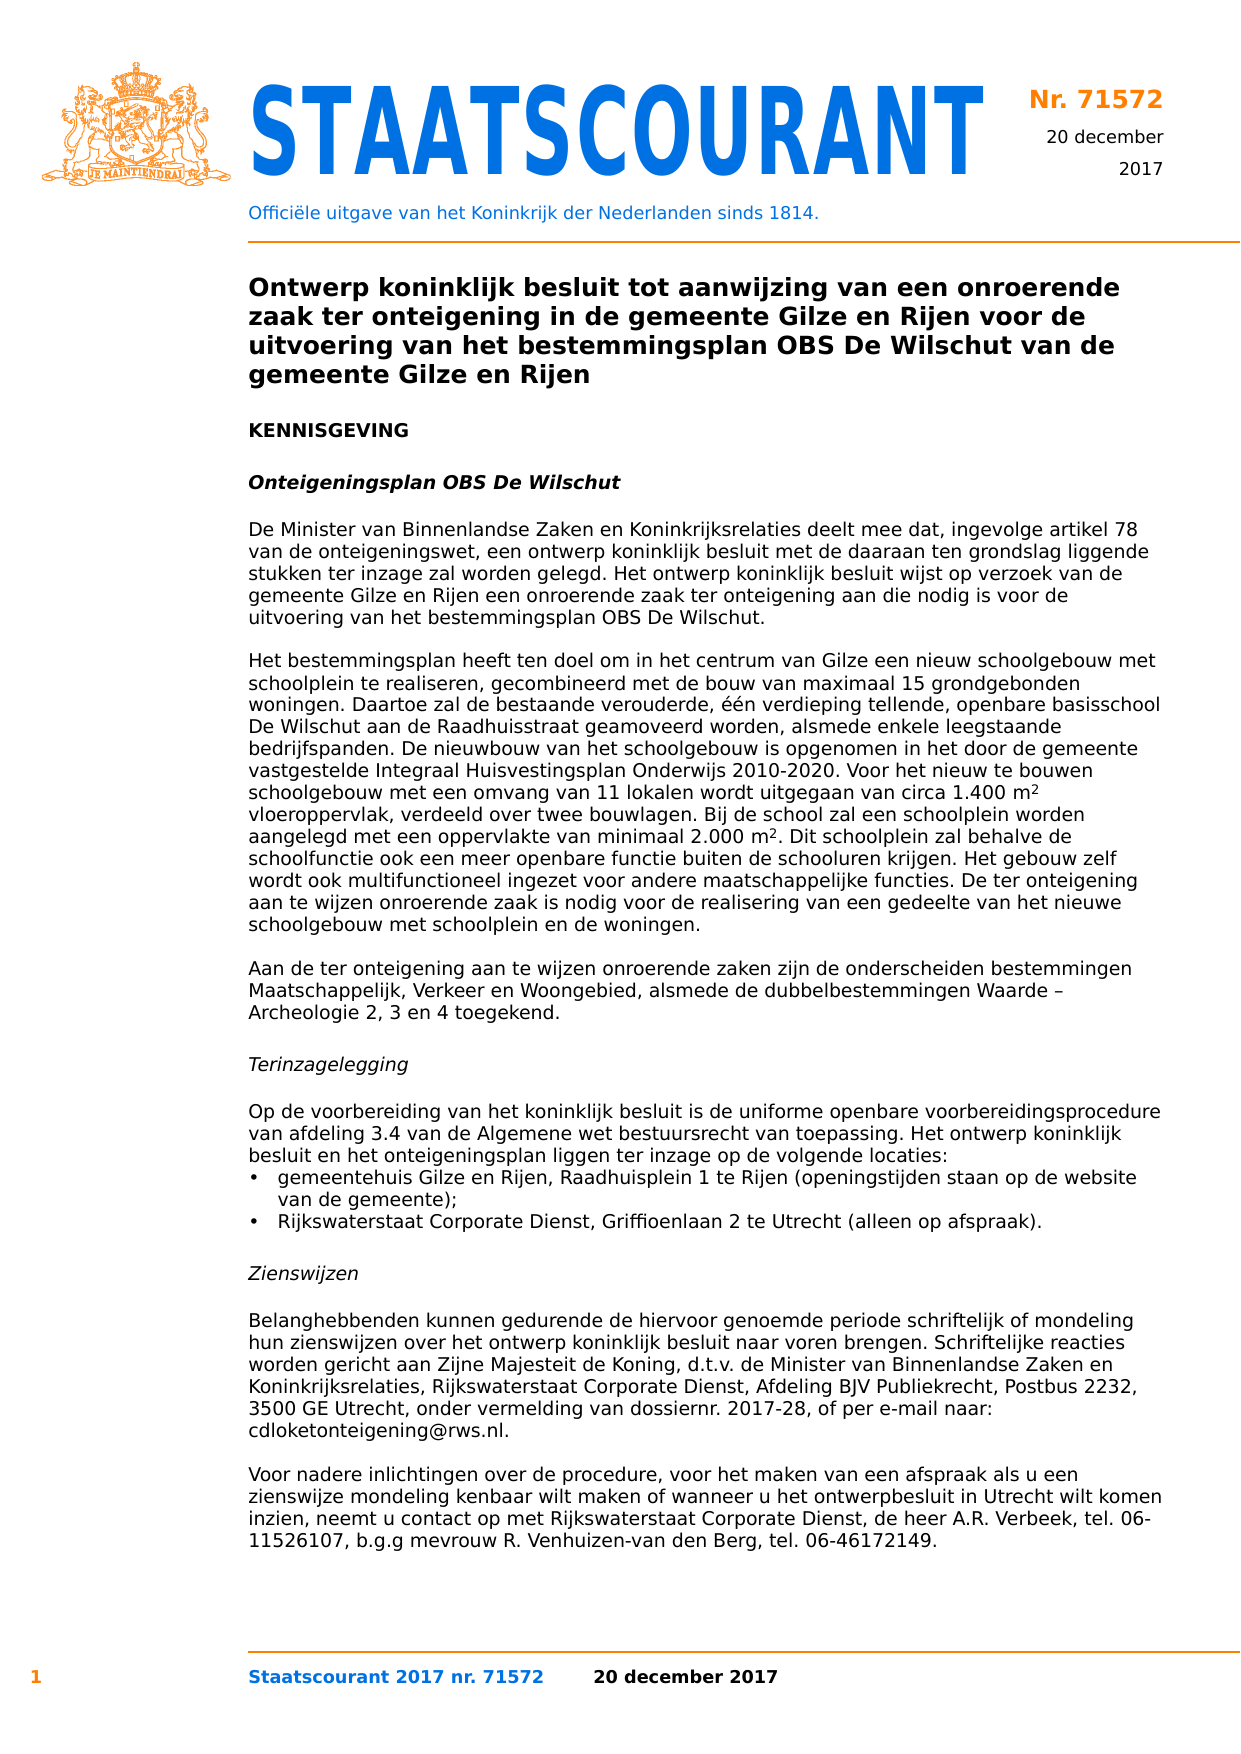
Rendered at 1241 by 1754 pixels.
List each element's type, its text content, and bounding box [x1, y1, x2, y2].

text • gemeentehuis Gilze en Rijen, Raadhuisplein 1 te Rijen (openingstijden staan op de website van de gemeente); [248, 1167, 1163, 1211]
table_cell 2017 [998, 153, 1240, 203]
text De Minister van Binnenlandse Zaken en Koninkrijksrelaties deelt mee dat, ingevolge artikel 78 van de onteigeningswet, een ontwerp koninklijk besluit met de daaraan ten grondslag liggende stukken ter inzage zal worden gelegd. Het ontwerp koninklijk besluit wijst op verzoek van de gemeente Gilze en Rijen een onroerende zaak ter onteigening aan die nodig is voor de uitvoering van het bestemmingsplan OBS De Wilschut. [248, 519, 1163, 628]
subtitle Ontwerp koninklijk besluit tot aanwijzing van een onroerende zaak ter onteigening in de gemeente Gilze en Rijen voor de uitvoering van het bestemmingsplan OBS De Wilschut van de gemeente Gilze en Rijen [248, 273, 1163, 390]
text • Rijkswaterstaat Corporate Dienst, Griffioenlaan 2 te Utrecht (alleen op afspraak). [248, 1211, 1163, 1233]
text Belanghebbenden kunnen gedurende de hiervoor genoemde periode schriftelijk of mondeling hun zienswijzen over het ontwerp koninklijk besluit naar voren brengen. Schriftelijke reacties worden gericht aan Zijne Majesteit de Koning, d.t.v. de Minister van Binnenlandse Zaken en Koninkrijksrelaties, Rijkswaterstaat Corporate Dienst, Afdeling BJV Publiekrecht, Postbus 2232, 3500 GE Utrecht, onder vermelding van dossiernr. 2017-28, of per e-mail naar: cdloketonteigening@rws.nl. [248, 1310, 1163, 1442]
text Voor nadere inlichtingen over de procedure, voor het maken van een afspraak als u een zienswijze mondeling kenbaar wilt maken of wanneer u het ontwerpbesluit in Utrecht wilt komen inzien, neemt u contact op met Rijkswaterstaat Corporate Dienst, de heer A.R. Verbeek, tel. 06-11526107, b.g.g mevrouw R. Venhuizen-van den Berg, tel. 06-46172149. [248, 1463, 1163, 1551]
text Het bestemmingsplan heeft ten doel om in het centrum van Gilze een nieuw schoolgebouw met schoolplein te realiseren, gecombineerd met de bouw van maximaal 15 grondgebonden woningen. Daartoe zal de bestaande verouderde, één verdieping tellende, openbare basisschool De Wilschut aan de Raadhuisstraat geamoveerd worden, alsmede enkele leegstaande bedrijfspanden. De nieuwbouw van het schoolgebouw is opgenomen in het door de gemeente vastgestelde Integraal Huisvestingsplan Onderwijs 2010-2020. Voor het nieuw te bouwen schoolgebouw met een omvang van 11 lokalen wordt uitgegaan van circa 1.400 m2 vloeroppervlak, verdeeld over twee bouwlagen. Bij de school zal een schoolplein worden aangelegd met een oppervlakte van minimaal 2.000 m2. Dit schoolplein zal behalve de schoolfunctie ook een meer openbare functie buiten de schooluren krijgen. Het gebouw zelf wordt ook multifunctioneel ingezet voor andere maatschappelijke functies. De ter onteigening aan te wijzen onroerende zaak is nodig voor de realisering van een gedeelte van het nieuwe schoolgebouw met schoolplein en de woningen. [248, 650, 1163, 936]
table_header [25, 62, 248, 241]
table_cell 20 december [998, 121, 1240, 153]
picture [41, 62, 231, 186]
subtitle Onteigeningsplan OBS De Wilschut [248, 472, 1163, 494]
table_cell Officiële uitgave van het Koninkrijk der Nederlanden sinds 1814. [248, 203, 1240, 241]
subtitle Zienswijzen [248, 1263, 1163, 1285]
table_header Nr. 71572 [998, 62, 1240, 121]
text Op de voorbereiding van het koninklijk besluit is de uniforme openbare voorbereidingsprocedure van afdeling 3.4 van de Algemene wet bestuursrecht van toepassing. Het ontwerp koninklijk besluit en het onteigeningsplan liggen ter inzage op de volgende locaties: [248, 1101, 1163, 1167]
subtitle KENNISGEVING [248, 420, 1163, 442]
text Aan de ter onteigening aan te wijzen onroerende zaken zijn de onderscheiden bestemmingen Maatschappelijk, Verkeer en Woongebied, alsmede de dubbelbestemmingen Waarde – Archeologie 2, 3 en 4 toegekend. [248, 958, 1163, 1024]
subtitle Terinzagelegging [248, 1054, 1163, 1076]
table_header STAATSCOURANT [248, 62, 998, 203]
